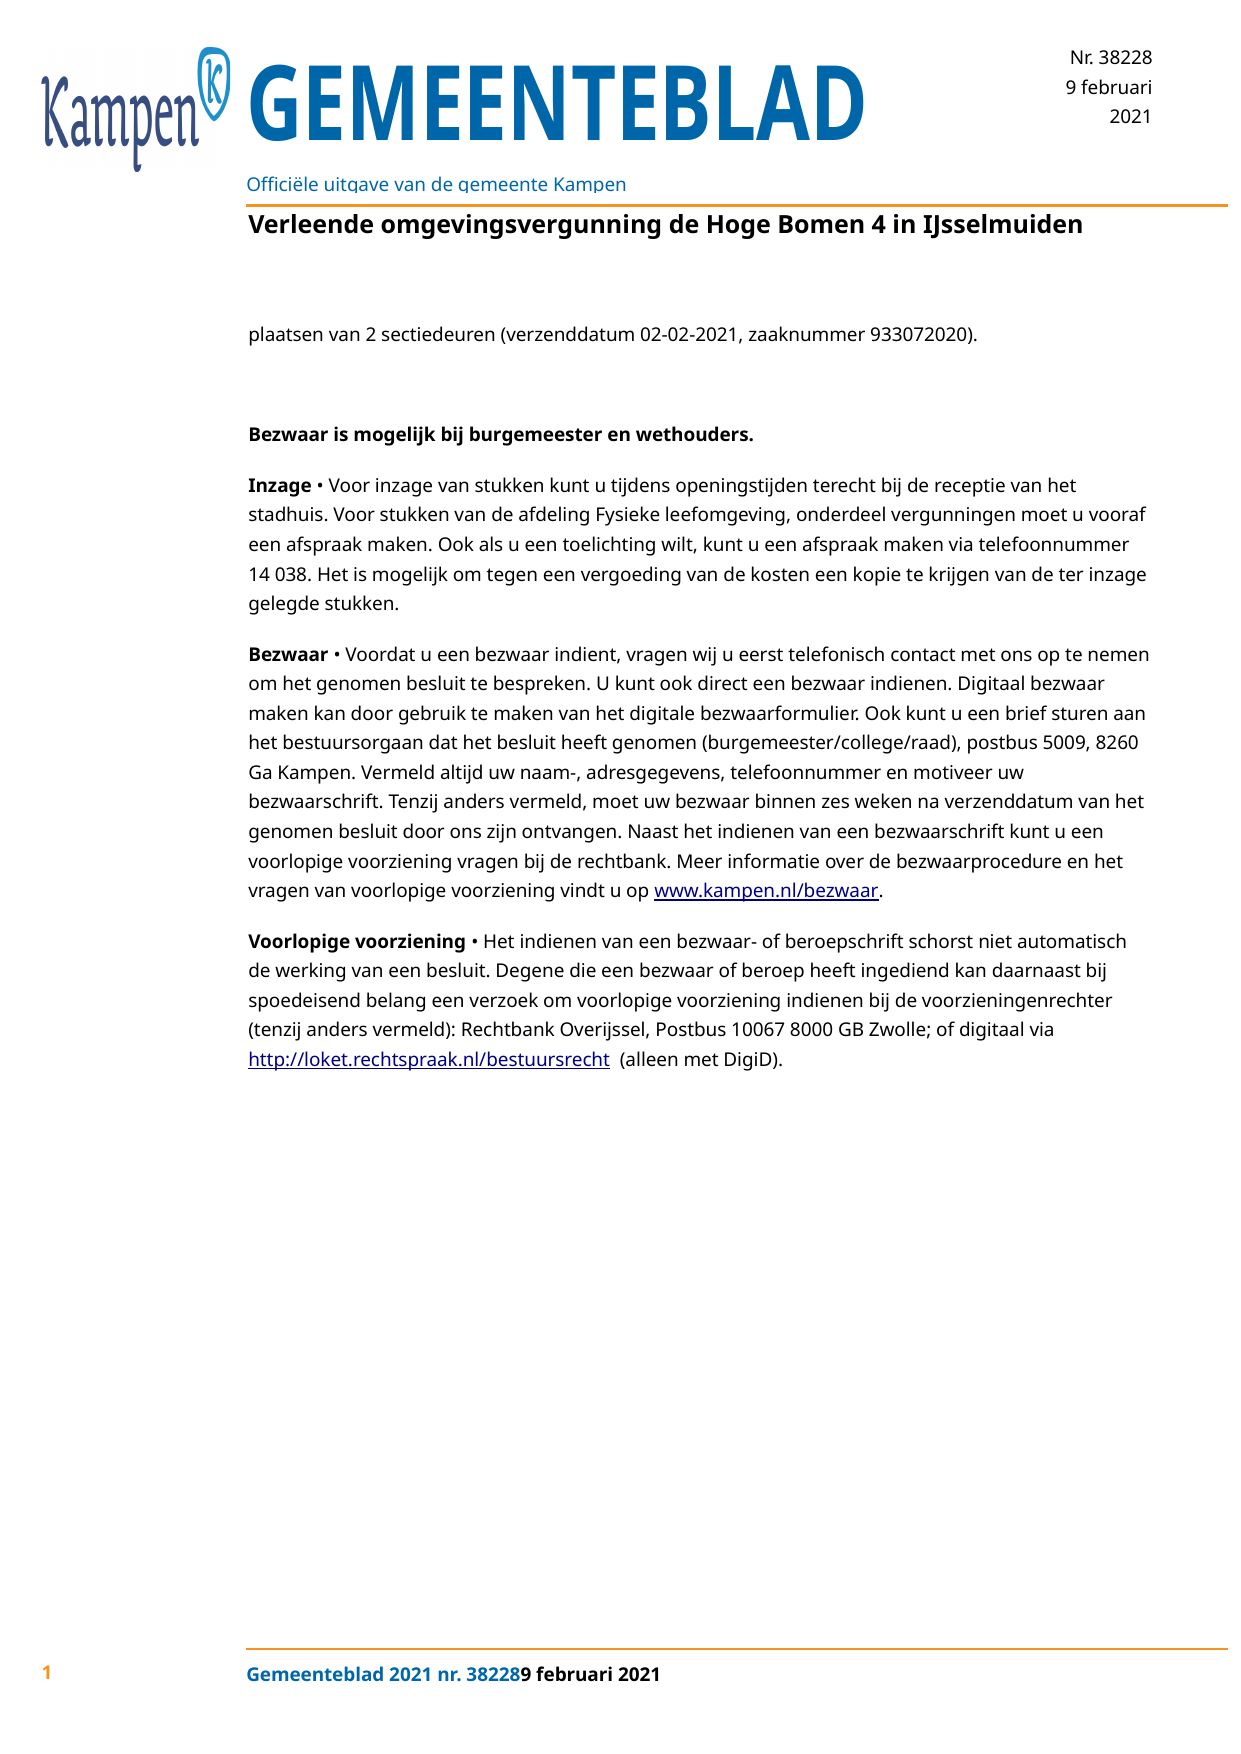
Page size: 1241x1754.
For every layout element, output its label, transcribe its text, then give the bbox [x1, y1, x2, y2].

text plaatsen van 2 sectiedeuren (verzenddatum 02-02-2021, zaaknummer 933072020). [248, 321, 1152, 346]
picture [41, 47, 231, 172]
text Verleende omgevingsvergunning de Hoge Bomen 4 in IJsselmuiden [248, 207, 1152, 241]
text Voorlopige voorziening • Het indienen van een bezwaar- of beroepschrift schorst niet automatisch de werking van een besluit. Degene die een bezwaar of beroep heeft ingediend kan daarnaast bij spoedeisend belang een verzoek om voorlopige voorziening indienen bij de voorzieningenrechter (tenzij anders vermeld): Rechtbank Overijssel, Postbus 10067 8000 GB Zwolle; of digitaal via http://loket.rechtspraak.nl/bestuursrecht (alleen met DigiD). [248, 928, 1152, 1072]
text Bezwaar is mogelijk bij burgemeester en wethouders. [248, 422, 1152, 447]
text Bezwaar • Voordat u een bezwaar indient, vragen wij u eerst telefonisch contact met ons op te nemen om het genomen besluit te bespreken. U kunt ook direct een bezwaar indienen. Digitaal bezwaar maken kan door gebruik te maken van het digitale bezwaarformulier. Ook kunt u een brief sturen aan het bestuursorgaan dat het besluit heeft genomen (burgemeester/college/raad), postbus 5009, 8260 Ga Kampen. Vermeld altijd uw naam-, adresgegevens, telefoonnummer en motiveer uw bezwaarschrift. Tenzij anders vermeld, moet uw bezwaar binnen zes weken na verzenddatum van het genomen besluit door ons zijn ontvangen. Naast het indienen van een bezwaarschrift kunt u een voorlopige voorziening vragen bij de rechtbank. Meer informatie over de bezwaarprocedure en het vragen van voorlopige voorziening vindt u op www.kampen.nl/bezwaar. [248, 641, 1152, 903]
text Inzage • Voor inzage van stukken kunt u tijdens openingstijden terecht bij de receptie van het stadhuis. Voor stukken van de afdeling Fysieke leefomgeving, onderdeel vergunningen moet u vooraf een afspraak maken. Ook als u een toelichting wilt, kunt u een afspraak maken via telefoonnummer 14 038. Het is mogelijk om tegen een vergoeding van de kosten een kopie te krijgen van de ter inzage gelegde stukken. [248, 472, 1152, 616]
